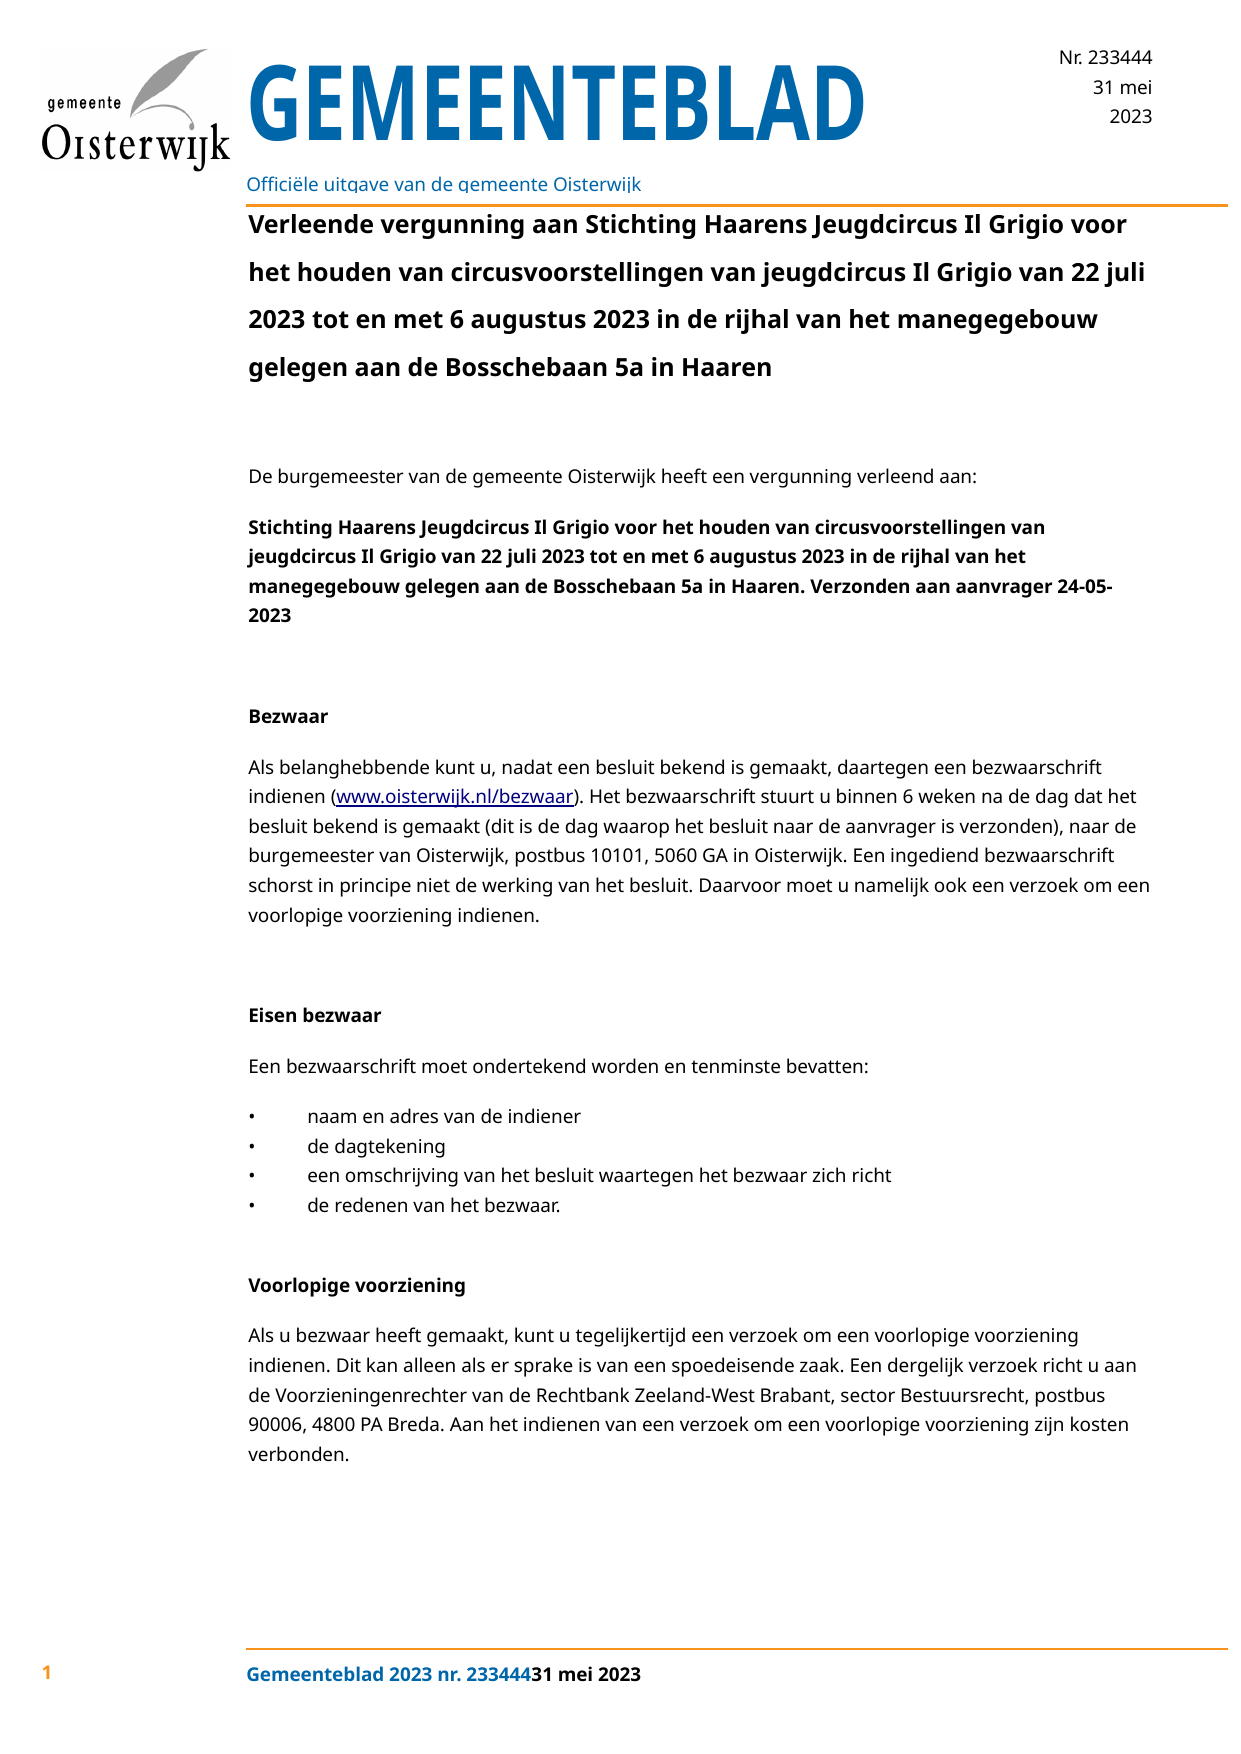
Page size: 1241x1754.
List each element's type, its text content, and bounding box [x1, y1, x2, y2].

text Verleende vergunning aan Stichting Haarens Jeugdcircus Il Grigio voor het houden van circusvoorstellingen van jeugdcircus Il Grigio van 22 juli 2023 tot en met 6 augustus 2023 in de rijhal van het manegegebouw gelegen aan de Bosschebaan 5a in Haaren [248, 207, 1152, 384]
list naam en adres van de indiener [248, 1103, 1152, 1129]
list de dagtekening [248, 1133, 1152, 1159]
text Een bezwaarschrift moet ondertekend worden en tenminste bevatten: [248, 1053, 1152, 1079]
text De burgemeester van de gemeente Oisterwijk heeft een vergunning verleend aan: [248, 463, 1152, 489]
text Als u bezwaar heeft gemaakt, kunt u tegelijkertijd een verzoek om een voorlopige voorziening indienen. Dit kan alleen als er sprake is van een spoedeisende zaak. Een dergelijk verzoek richt u aan de Voorzieningenrechter van de Rechtbank Zeeland-West Brabant, sector Bestuursrecht, postbus 90006, 4800 PA Breda. Aan het indienen van een verzoek om een voorlopige voorziening zijn kosten verbonden. [248, 1323, 1152, 1467]
list een omschrijving van het besluit waartegen het bezwaar zich richt [248, 1163, 1152, 1188]
text Eisen bezwaar [248, 1003, 1152, 1028]
text Voorlopige voorziening [248, 1272, 1152, 1298]
picture [41, 47, 231, 172]
text Bezwaar [248, 703, 1152, 729]
text Stichting Haarens Jeugdcircus Il Grigio voor het houden van circusvoorstellingen van jeugdcircus Il Grigio van 22 juli 2023 tot en met 6 augustus 2023 in de rijhal van het manegegebouw gelegen aan de Bosschebaan 5a in Haaren. Verzonden aan aanvrager 24-05-2023 [248, 514, 1152, 628]
list de redenen van het bezwaar. [248, 1192, 1152, 1218]
text Als belanghebbende kunt u, nadat een besluit bekend is gemaakt, daartegen een bezwaarschrift indienen (www.oisterwijk.nl/bezwaar). Het bezwaarschrift stuurt u binnen 6 weken na de dag dat het besluit bekend is gemaakt (dit is de dag waarop het besluit naar de aanvrager is verzonden), naar de burgemeester van Oisterwijk, postbus 10101, 5060 GA in Oisterwijk. Een ingediend bezwaarschrift schorst in principe niet de werking van het besluit. Daarvoor moet u namelijk ook een verzoek om een voorlopige voorziening indienen. [248, 754, 1152, 928]
